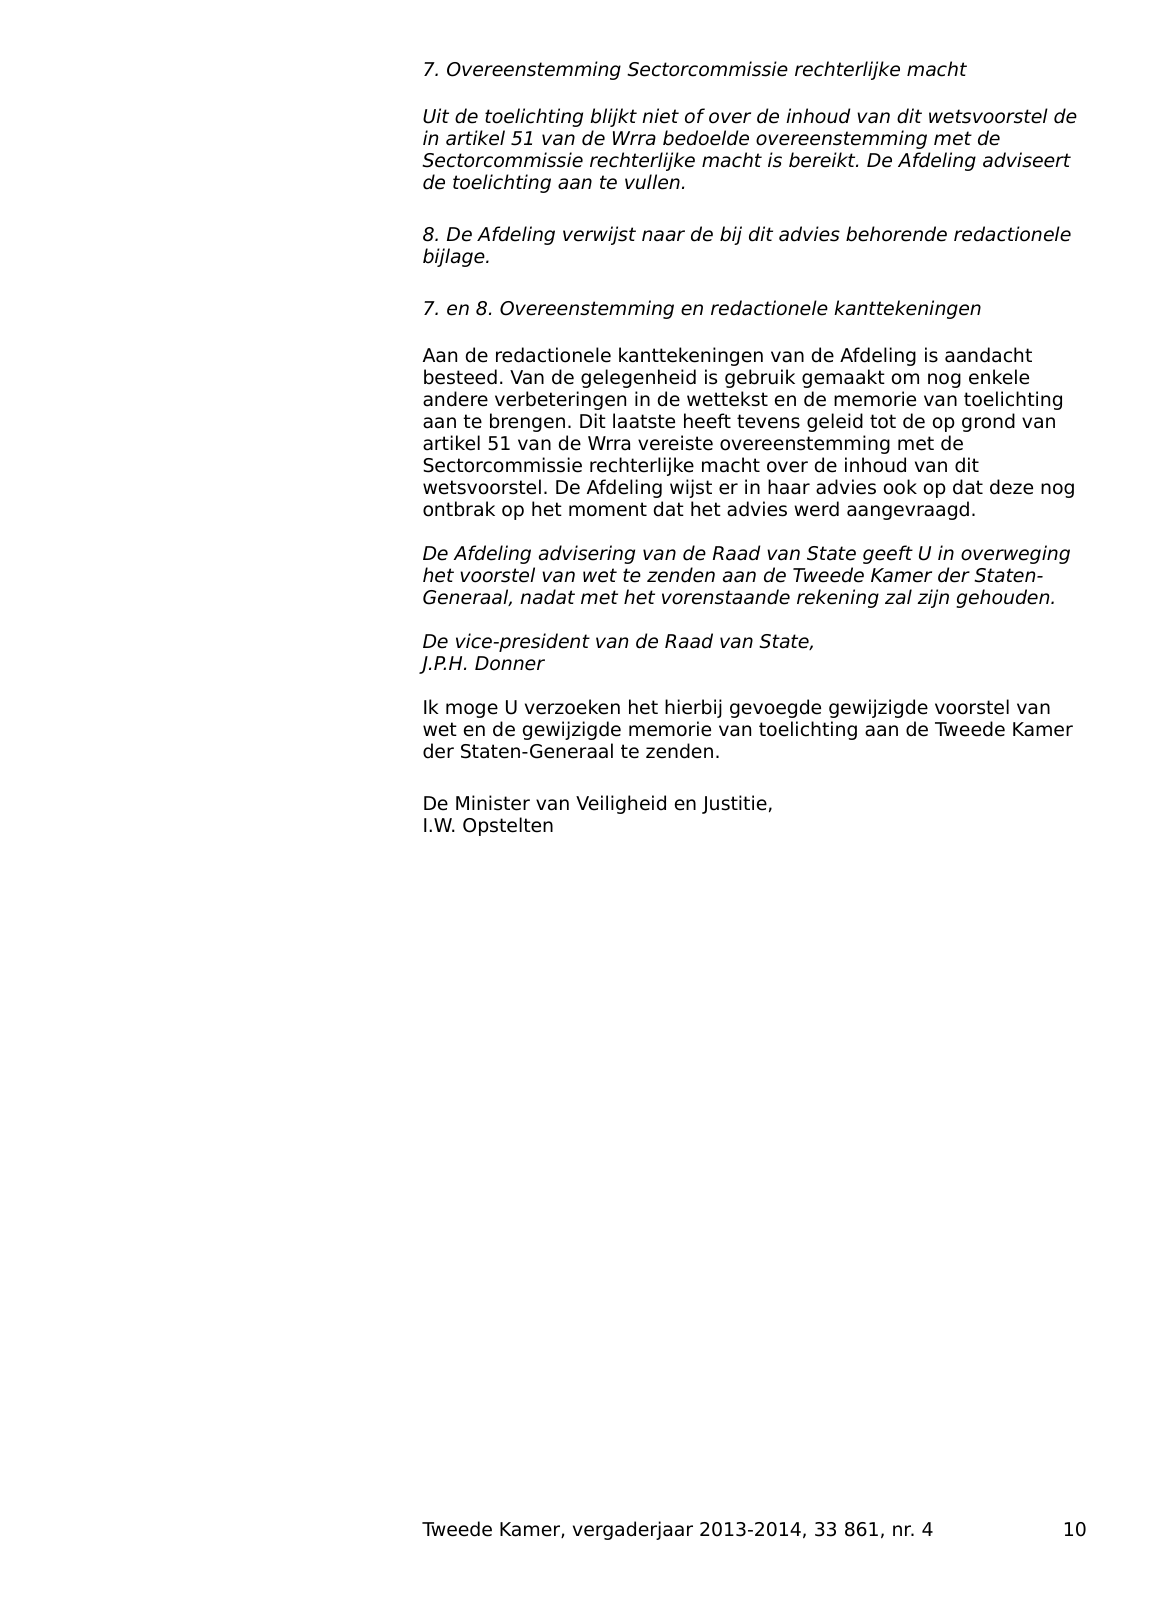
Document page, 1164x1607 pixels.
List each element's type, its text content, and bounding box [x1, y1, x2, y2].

text De vice-president van de Raad van State, [422, 631, 1087, 653]
text Uit de toelichting blijkt niet of over de inhoud van dit wetsvoorstel de in artikel 51 van de Wrra bedoelde overeenstemming met de Sectorcommissie rechterlijke macht is bereikt. De Afdeling adviseert de toelichting aan te vullen. [422, 106, 1087, 194]
subtitle 7. Overeenstemming Sectorcommissie rechterlijke macht [422, 59, 1087, 81]
text De Minister van Veiligheid en Justitie, I.W. Opstelten [422, 793, 1087, 837]
text De Afdeling advisering van de Raad van State geeft U in overweging het voorstel van wet te zenden aan de Tweede Kamer der Staten-Generaal, nadat met het vorenstaande rekening zal zijn gehouden. [422, 543, 1087, 609]
subtitle 7. en 8. Overeenstemming en redactionele kanttekeningen [422, 298, 1087, 320]
subtitle 8. De Afdeling verwijst naar de bij dit advies behorende redactionele bijlage. [422, 224, 1087, 268]
text Aan de redactionele kanttekeningen van de Afdeling is aandacht besteed. Van de gelegenheid is gebruik gemaakt om nog enkele andere verbeteringen in de wettekst en de memorie van toelichting aan te brengen. Dit laatste heeft tevens geleid tot de op grond van artikel 51 van de Wrra vereiste overeenstemming met de Sectorcommissie rechterlijke macht over de inhoud van dit wetsvoorstel. De Afdeling wijst er in haar advies ook op dat deze nog ontbrak op het moment dat het advies werd aangevraagd. [422, 345, 1087, 521]
text Ik moge U verzoeken het hierbij gevoegde gewijzigde voorstel van wet en de gewijzigde memorie van toelichting aan de Tweede Kamer der Staten-Generaal te zenden. [422, 697, 1087, 763]
text J.P.H. Donner [422, 653, 1087, 675]
